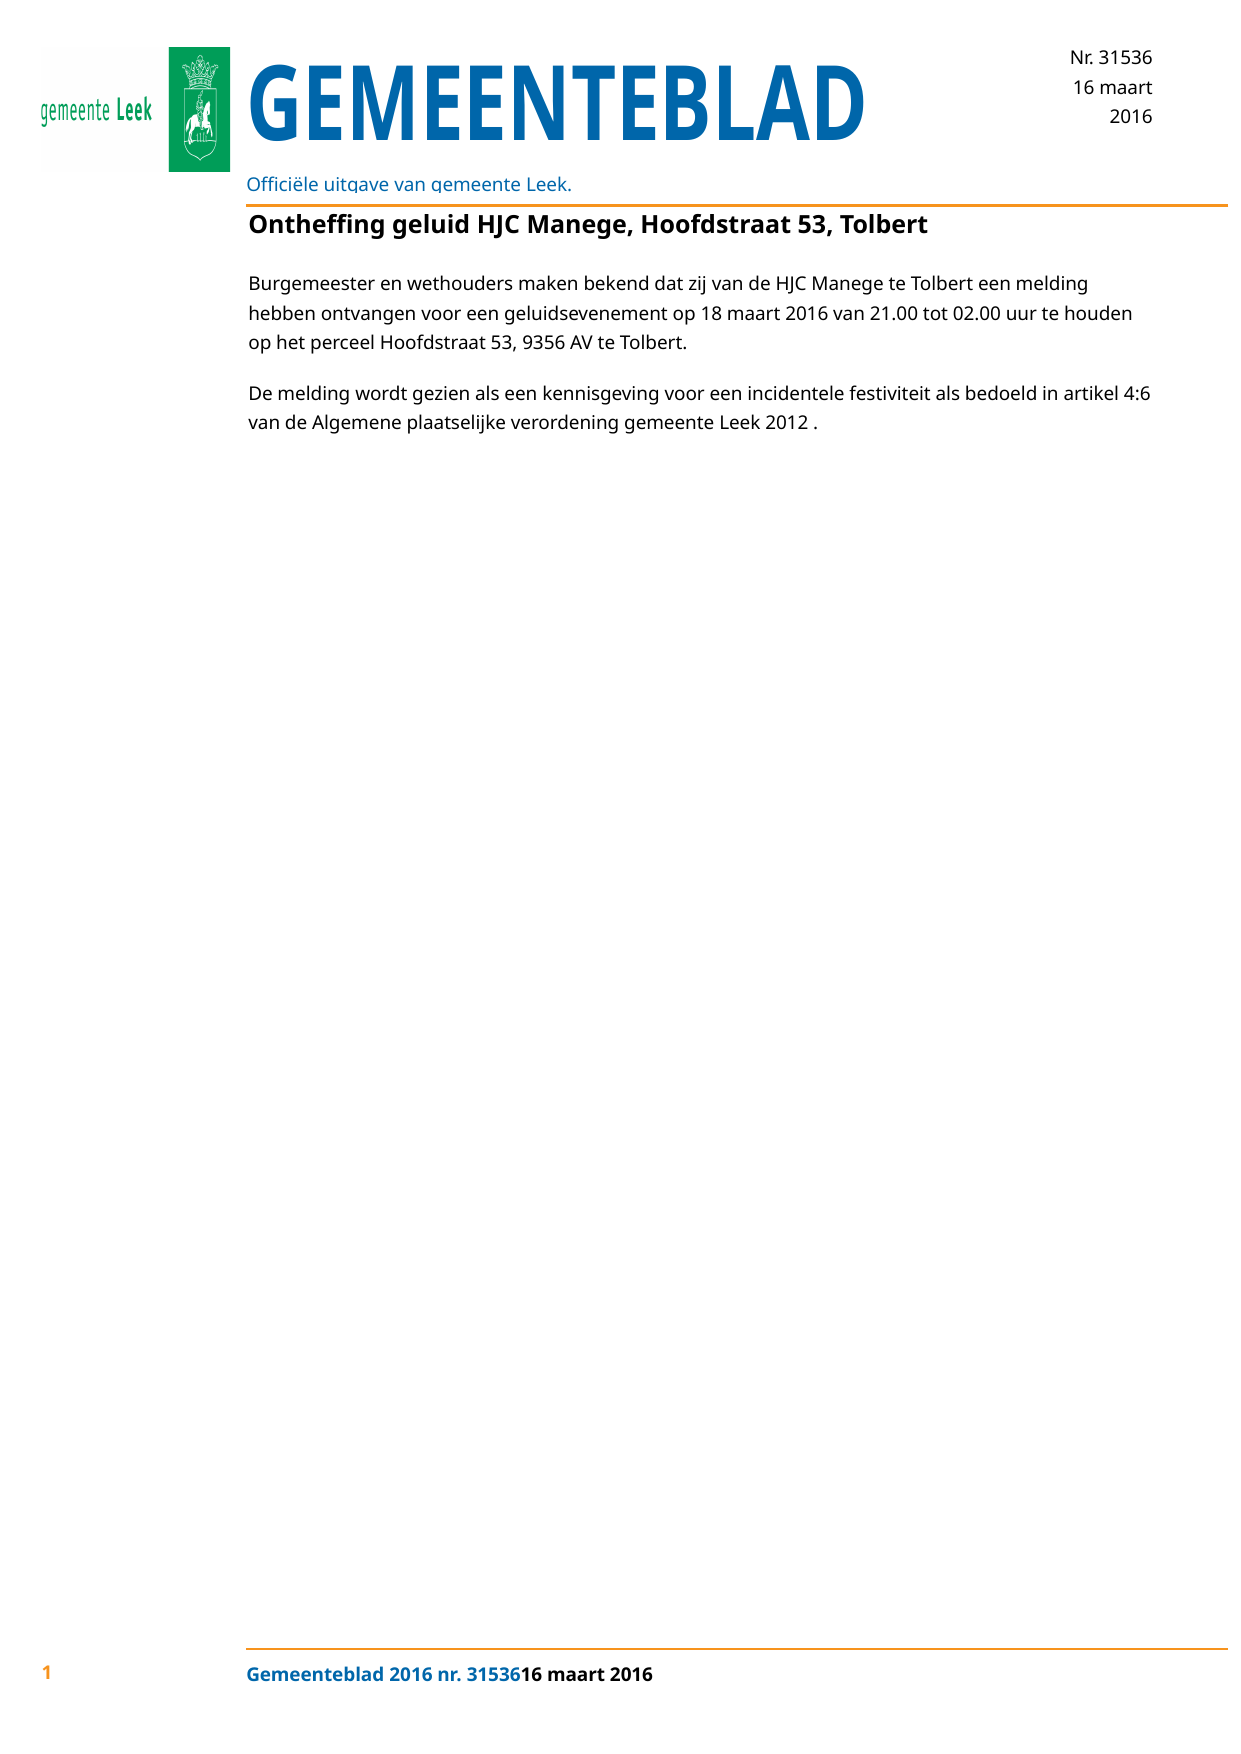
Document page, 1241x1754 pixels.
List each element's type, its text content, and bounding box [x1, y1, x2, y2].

picture [41, 47, 231, 172]
text Ontheffing geluid HJC Manege, Hoofdstraat 53, Tolbert [248, 207, 1152, 241]
text De melding wordt gezien als een kennisgeving voor een incidentele festiviteit als bedoeld in artikel 4:6 van de Algemene plaatselijke verordening gemeente Leek 2012 . [248, 380, 1152, 435]
text Burgemeester en wethouders maken bekend dat zij van de HJC Manege te Tolbert een melding hebben ontvangen voor een geluidsevenement op 18 maart 2016 van 21.00 tot 02.00 uur te houden op het perceel Hoofdstraat 53, 9356 AV te Tolbert. [248, 270, 1152, 355]
